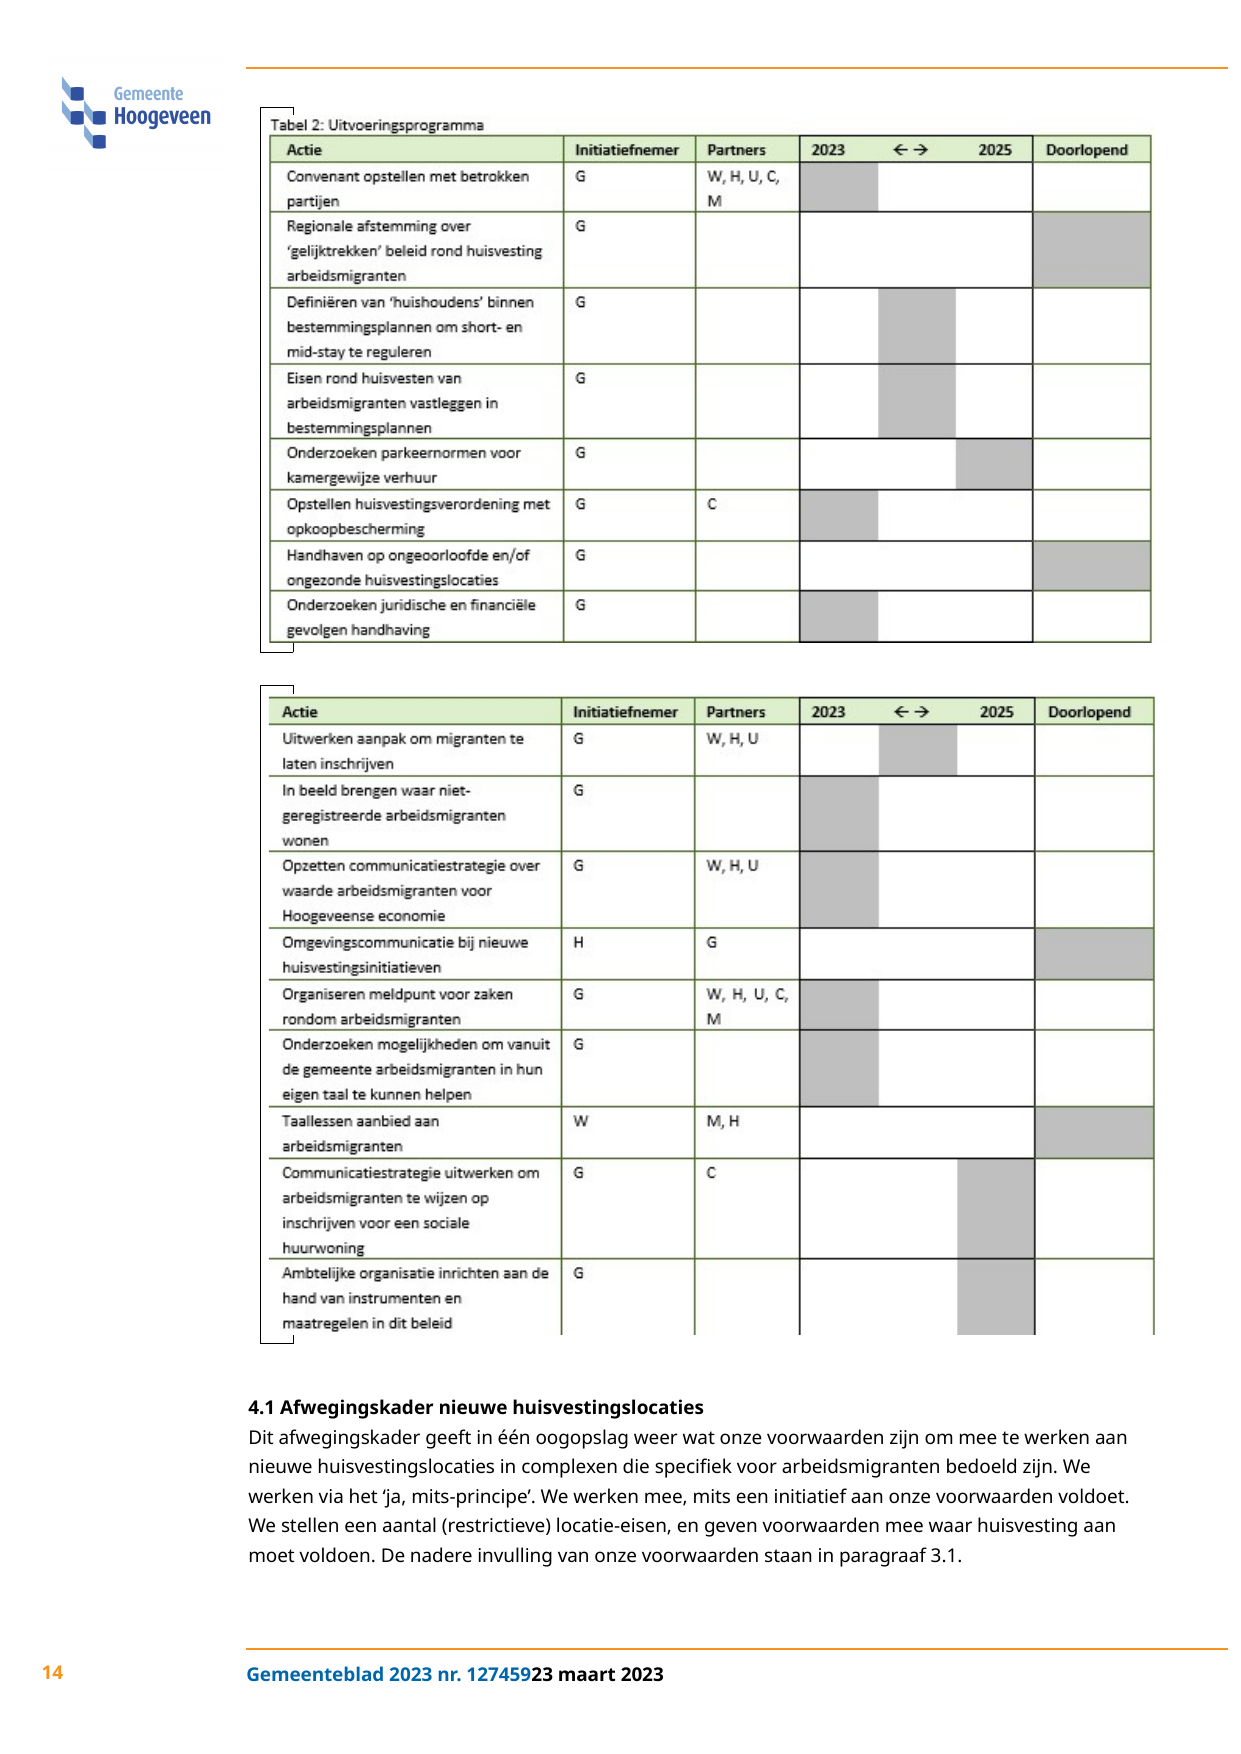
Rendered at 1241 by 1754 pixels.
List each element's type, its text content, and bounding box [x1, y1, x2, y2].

picture [41, 47, 231, 172]
picture [268, 115, 1155, 643]
text Dit afwegingskader geeft in één oogopslag weer wat onze voorwaarden zijn om mee te werken aan nieuwe huisvestingslocaties in complexen die specifiek voor arbeidsmigranten bedoeld zijn. We werken via het ‘ja, mits-principe’. We werken mee, mits een initiatief aan onze voorwaarden voldoet. We stellen een aantal (restrictieve) locatie-eisen, en geven voorwaarden mee waar huisvesting aan moet voldoen. De nadere invulling van onze voorwaarden staan in paragraaf 3.1. [248, 1424, 1152, 1568]
text 4.1 Afwegingskader nieuwe huisvestingslocaties [248, 1394, 1152, 1420]
picture [268, 694, 1155, 1335]
